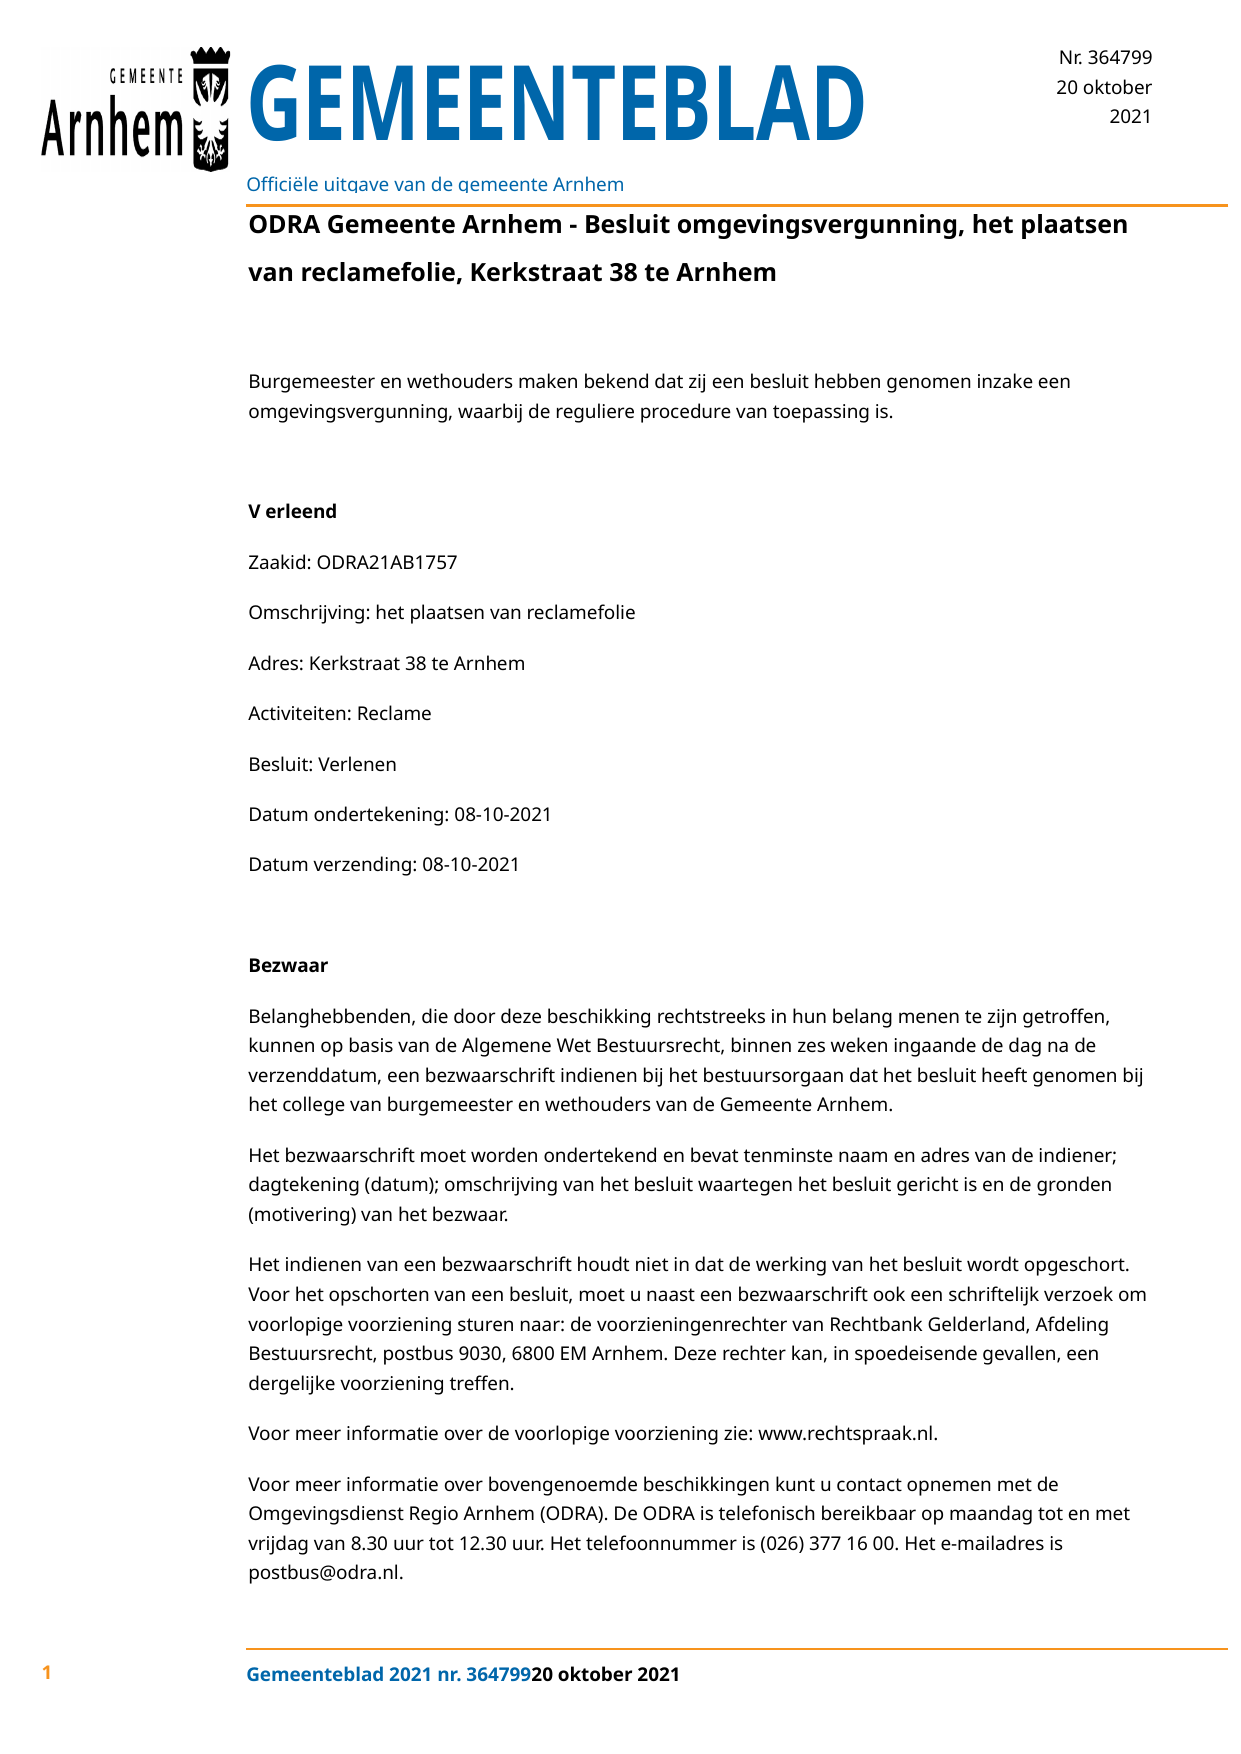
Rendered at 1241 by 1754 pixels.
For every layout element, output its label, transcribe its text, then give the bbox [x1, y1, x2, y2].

text Het indienen van een bezwaarschrift houdt niet in dat de werking van het besluit wordt opgeschort. Voor het opschorten van een besluit, moet u naast een bezwaarschrift ook een schriftelijk verzoek om voorlopige voorziening sturen naar: de voorzieningenrechter van Rechtbank Gelderland, Afdeling Bestuursrecht, postbus 9030, 6800 EM Arnhem. Deze rechter kan, in spoedeisende gevallen, een dergelijke voorziening treffen. [248, 1252, 1152, 1396]
text Burgemeester en wethouders maken bekend dat zij een besluit hebben genomen inzake een omgevingsvergunning, waarbij de reguliere procedure van toepassing is. [248, 368, 1152, 424]
text Datum ondertekening: 08-10-2021 [248, 801, 1152, 827]
text Activiteiten: Reclame [248, 700, 1152, 726]
text Het bezwaarschrift moet worden ondertekend en bevat tenminste naam en adres van de indiener; dagtekening (datum); omschrijving van het besluit waartegen het besluit gericht is en de gronden (motivering) van het bezwaar. [248, 1142, 1152, 1227]
text Datum verzending: 08-10-2021 [248, 852, 1152, 877]
text Voor meer informatie over de voorlopige voorziening zie: www.rechtspraak.nl. [248, 1420, 1152, 1446]
text Voor meer informatie over bovengenoemde beschikkingen kunt u contact opnemen met de Omgevingsdienst Regio Arnhem (ODRA). De ODRA is telefonisch bereikbaar op maandag tot en met vrijdag van 8.30 uur tot 12.30 uur. Het telefoonnummer is (026) 377 16 00. Het e-mailadres is postbus@odra.nl. [248, 1471, 1152, 1585]
text Bezwaar [248, 952, 1152, 978]
text V erleend [248, 499, 1152, 524]
picture [41, 47, 231, 172]
text Besluit: Verlenen [248, 751, 1152, 777]
text Omschrijving: het plaatsen van reclamefolie [248, 599, 1152, 625]
text Adres: Kerkstraat 38 te Arnhem [248, 650, 1152, 676]
text Zaakid: ODRA21AB1757 [248, 549, 1152, 575]
text Belanghebbenden, die door deze beschikking rechtstreeks in hun belang menen te zijn getroffen, kunnen op basis van de Algemene Wet Bestuursrecht, binnen zes weken ingaande de dag na de verzenddatum, een bezwaarschrift indienen bij het bestuursorgaan dat het besluit heeft genomen bij het college van burgemeester en wethouders van de Gemeente Arnhem. [248, 1003, 1152, 1117]
text ODRA Gemeente Arnhem - Besluit omgevingsvergunning, het plaatsen van reclamefolie, Kerkstraat 38 te Arnhem [248, 207, 1152, 288]
